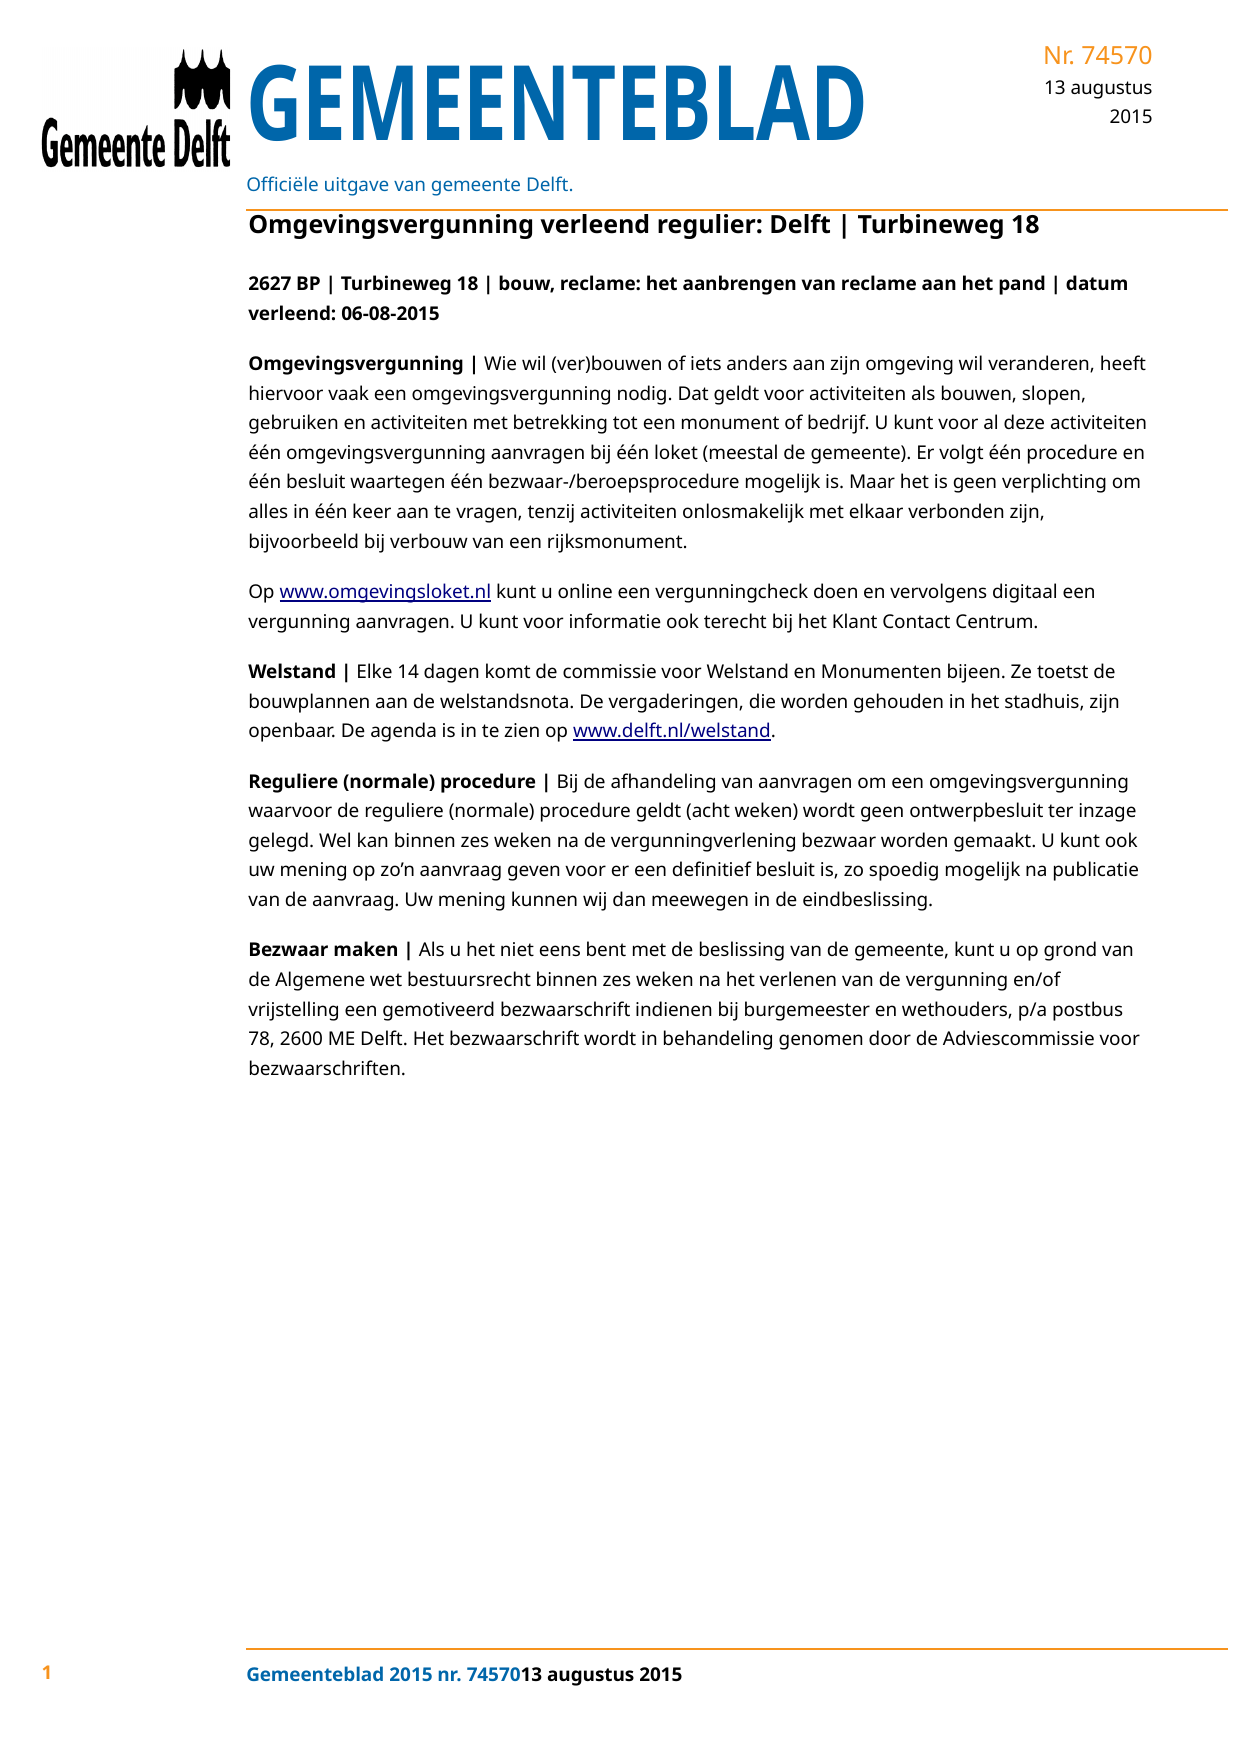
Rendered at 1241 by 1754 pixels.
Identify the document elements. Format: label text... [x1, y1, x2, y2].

text Op www.omgevingsloket.nl kunt u online een vergunningcheck doen en vervolgens digitaal een vergunning aanvragen. U kunt voor informatie ook terecht bij het Klant Contact Centrum. [248, 578, 1152, 633]
text Omgevingsvergunning verleend regulier: Delft | Turbineweg 18 [248, 211, 1152, 241]
text Welstand | Elke 14 dagen komt de commissie voor Welstand en Monumenten bijeen. Ze toetst de bouwplannen aan de welstandsnota. De vergaderingen, die worden gehouden in het stadhuis, zijn openbaar. De agenda is in te zien op www.delft.nl/welstand. [248, 658, 1152, 743]
picture [41, 47, 231, 172]
text Reguliere (normale) procedure | Bij de afhandeling van aanvragen om een omgevingsvergunning waarvoor de reguliere (normale) procedure geldt (acht weken) wordt geen ontwerpbesluit ter inzage gelegd. Wel kan binnen zes weken na de vergunningverlening bezwaar worden gemaakt. U kunt ook uw mening op zo’n aanvraag geven voor er een definitief besluit is, zo spoedig mogelijk na publicatie van de aanvraag. Uw mening kunnen wij dan meewegen in de eindbeslissing. [248, 768, 1152, 912]
text 2627 BP | Turbineweg 18 | bouw, reclame: het aanbrengen van reclame aan het pand | datum verleend: 06-08-2015 [248, 270, 1152, 326]
text Omgevingsvergunning | Wie wil (ver)bouwen of iets anders aan zijn omgeving wil veranderen, heeft hiervoor vaak een omgevingsvergunning nodig. Dat geldt voor activiteiten als bouwen, slopen, gebruiken en activiteiten met betrekking tot een monument of bedrijf. U kunt voor al deze activiteiten één omgevingsvergunning aanvragen bij één loket (meestal de gemeente). Er volgt één procedure en één besluit waartegen één bezwaar-/beroepsprocedure mogelijk is. Maar het is geen verplichting om alles in één keer aan te vragen, tenzij activiteiten onlosmakelijk met elkaar verbonden zijn, bijvoorbeeld bij verbouw van een rijksmonument. [248, 350, 1152, 553]
text Bezwaar maken | Als u het niet eens bent met de beslissing van de gemeente, kunt u op grond van de Algemene wet bestuursrecht binnen zes weken na het verlenen van de vergunning en/of vrijstelling een gemotiveerd bezwaarschrift indienen bij burgemeester en wethouders, p/a postbus 78, 2600 ME Delft. Het bezwaarschrift wordt in behandeling genomen door de Adviescommissie voor bezwaarschriften. [248, 937, 1152, 1081]
